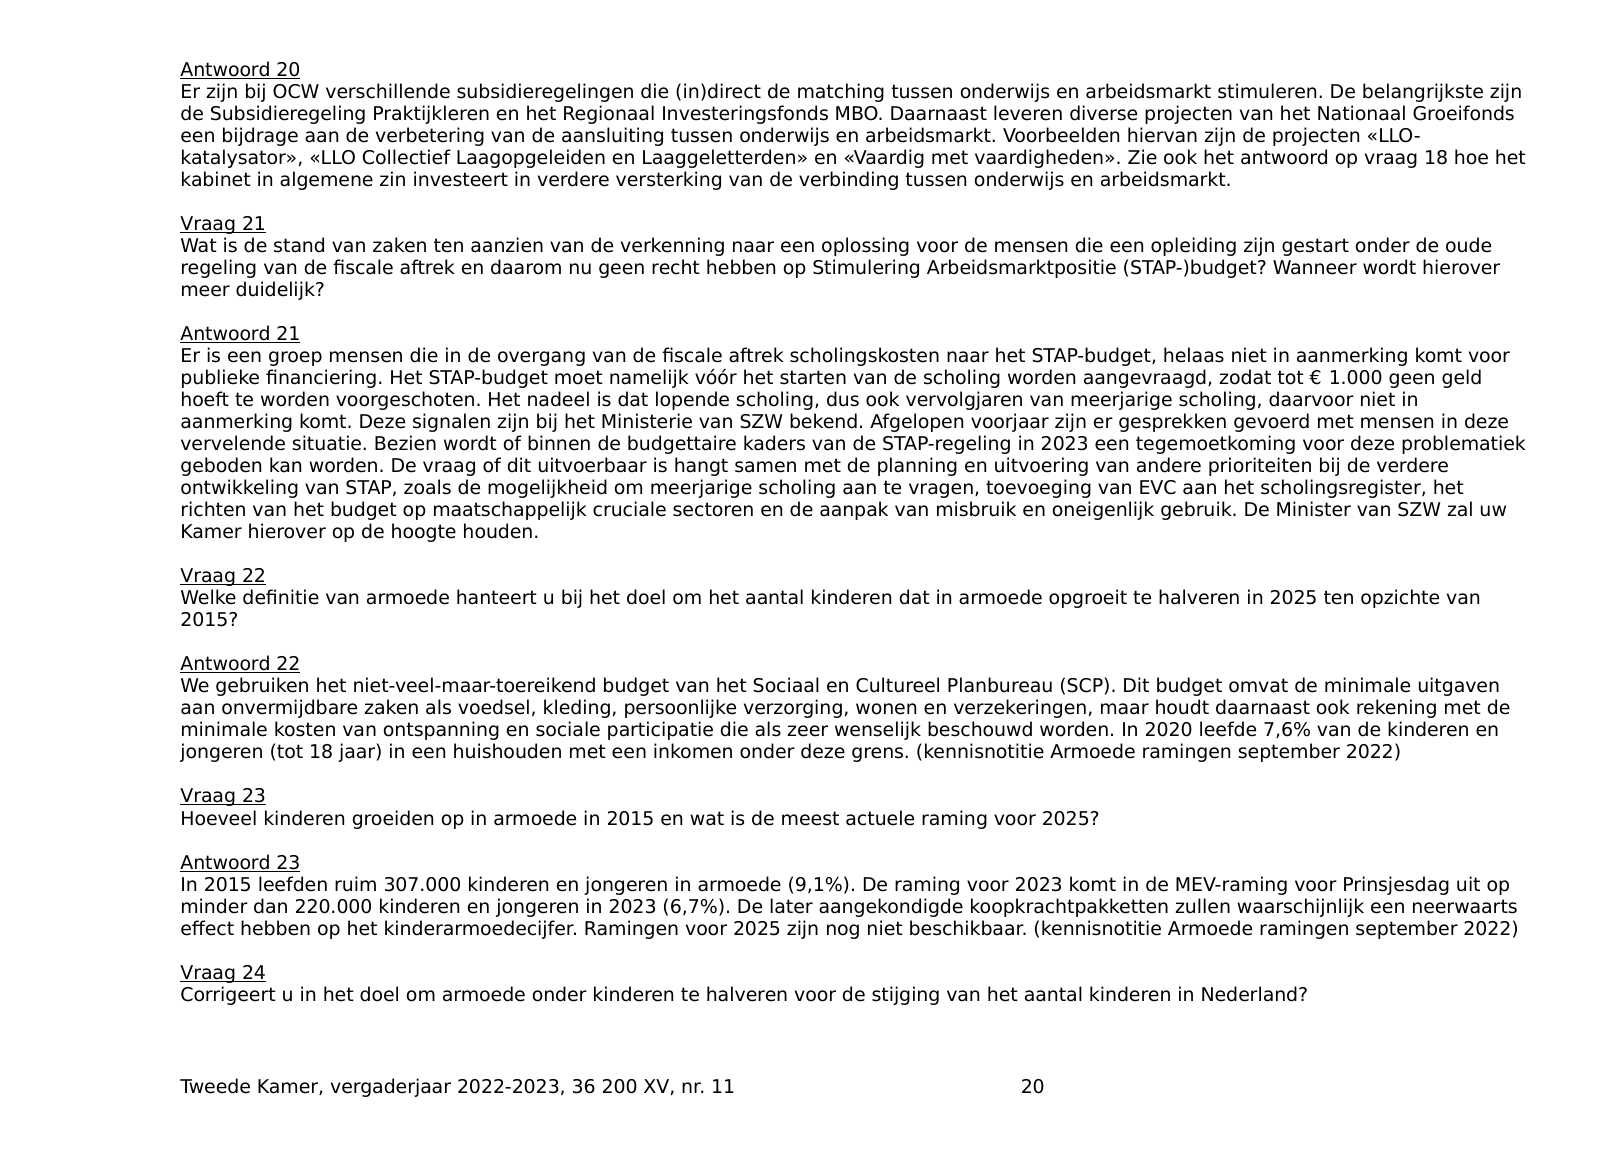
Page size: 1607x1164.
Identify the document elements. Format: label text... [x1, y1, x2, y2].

text Corrigeert u in het doel om armoede onder kinderen te halveren voor de stijging van het aantal kinderen in Nederland? [180, 984, 1529, 1006]
subtitle Antwoord 21 [180, 323, 1529, 345]
subtitle Antwoord 22 [180, 653, 1529, 675]
text Welke definitie van armoede hanteert u bij het doel om het aantal kinderen dat in armoede opgroeit te halveren in 2025 ten opzichte van 2015? [180, 587, 1529, 631]
subtitle Antwoord 20 [180, 59, 1529, 81]
text Hoeveel kinderen groeiden op in armoede in 2015 en wat is de meest actuele raming voor 2025? [180, 807, 1529, 829]
text In 2015 leefden ruim 307.000 kinderen en jongeren in armoede (9,1%). De raming voor 2023 komt in de MEV-raming voor Prinsjesdag uit op minder dan 220.000 kinderen en jongeren in 2023 (6,7%). De later aangekondigde koopkrachtpakketten zullen waarschijnlijk een neerwaarts effect hebben op het kinderarmoedecijfer. Ramingen voor 2025 zijn nog niet beschikbaar. (kennisnotitie Armoede ramingen september 2022) [180, 873, 1529, 939]
text Wat is de stand van zaken ten aanzien van de verkenning naar een oplossing voor de mensen die een opleiding zijn gestart onder de oude regeling van de fiscale aftrek en daarom nu geen recht hebben op Stimulering Arbeidsmarktpositie (STAP-)budget? Wanneer wordt hierover meer duidelijk? [180, 235, 1529, 301]
subtitle Vraag 21 [180, 213, 1529, 235]
text We gebruiken het niet-veel-maar-toereikend budget van het Sociaal en Cultureel Planbureau (SCP). Dit budget omvat de minimale uitgaven aan onvermijdbare zaken als voedsel, kleding, persoonlijke verzorging, wonen en verzekeringen, maar houdt daarnaast ook rekening met de minimale kosten van ontspanning en sociale participatie die als zeer wenselijk beschouwd worden. In 2020 leefde 7,6% van de kinderen en jongeren (tot 18 jaar) in een huishouden met een inkomen onder deze grens. (kennisnotitie Armoede ramingen september 2022) [180, 675, 1529, 763]
subtitle Vraag 22 [180, 565, 1529, 587]
subtitle Vraag 23 [180, 785, 1529, 807]
subtitle Antwoord 23 [180, 852, 1529, 873]
text Er is een groep mensen die in de overgang van de fiscale aftrek scholingskosten naar het STAP-budget, helaas niet in aanmerking komt voor publieke financiering. Het STAP-budget moet namelijk vóór het starten van de scholing worden aangevraagd, zodat tot € 1.000 geen geld hoeft te worden voorgeschoten. Het nadeel is dat lopende scholing, dus ook vervolgjaren van meerjarige scholing, daarvoor niet in aanmerking komt. Deze signalen zijn bij het Ministerie van SZW bekend. Afgelopen voorjaar zijn er gesprekken gevoerd met mensen in deze vervelende situatie. Bezien wordt of binnen de budgettaire kaders van de STAP-regeling in 2023 een tegemoetkoming voor deze problematiek geboden kan worden. De vraag of dit uitvoerbaar is hangt samen met de planning en uitvoering van andere prioriteiten bij de verdere ontwikkeling van STAP, zoals de mogelijkheid om meerjarige scholing aan te vragen, toevoeging van EVC aan het scholingsregister, het richten van het budget op maatschappelijk cruciale sectoren en de aanpak van misbruik en oneigenlijk gebruik. De Minister van SZW zal uw Kamer hierover op de hoogte houden. [180, 345, 1529, 543]
text Er zijn bij OCW verschillende subsidieregelingen die (in)direct de matching tussen onderwijs en arbeidsmarkt stimuleren. De belangrijkste zijn de Subsidieregeling Praktijkleren en het Regionaal Investeringsfonds MBO. Daarnaast leveren diverse projecten van het Nationaal Groeifonds een bijdrage aan de verbetering van de aansluiting tussen onderwijs en arbeidsmarkt. Voorbeelden hiervan zijn de projecten «LLO-katalysator», «LLO Collectief Laagopgeleiden en Laaggeletterden» en «Vaardig met vaardigheden». Zie ook het antwoord op vraag 18 hoe het kabinet in algemene zin investeert in verdere versterking van de verbinding tussen onderwijs en arbeidsmarkt. [180, 81, 1529, 191]
subtitle Vraag 24 [180, 962, 1529, 984]
